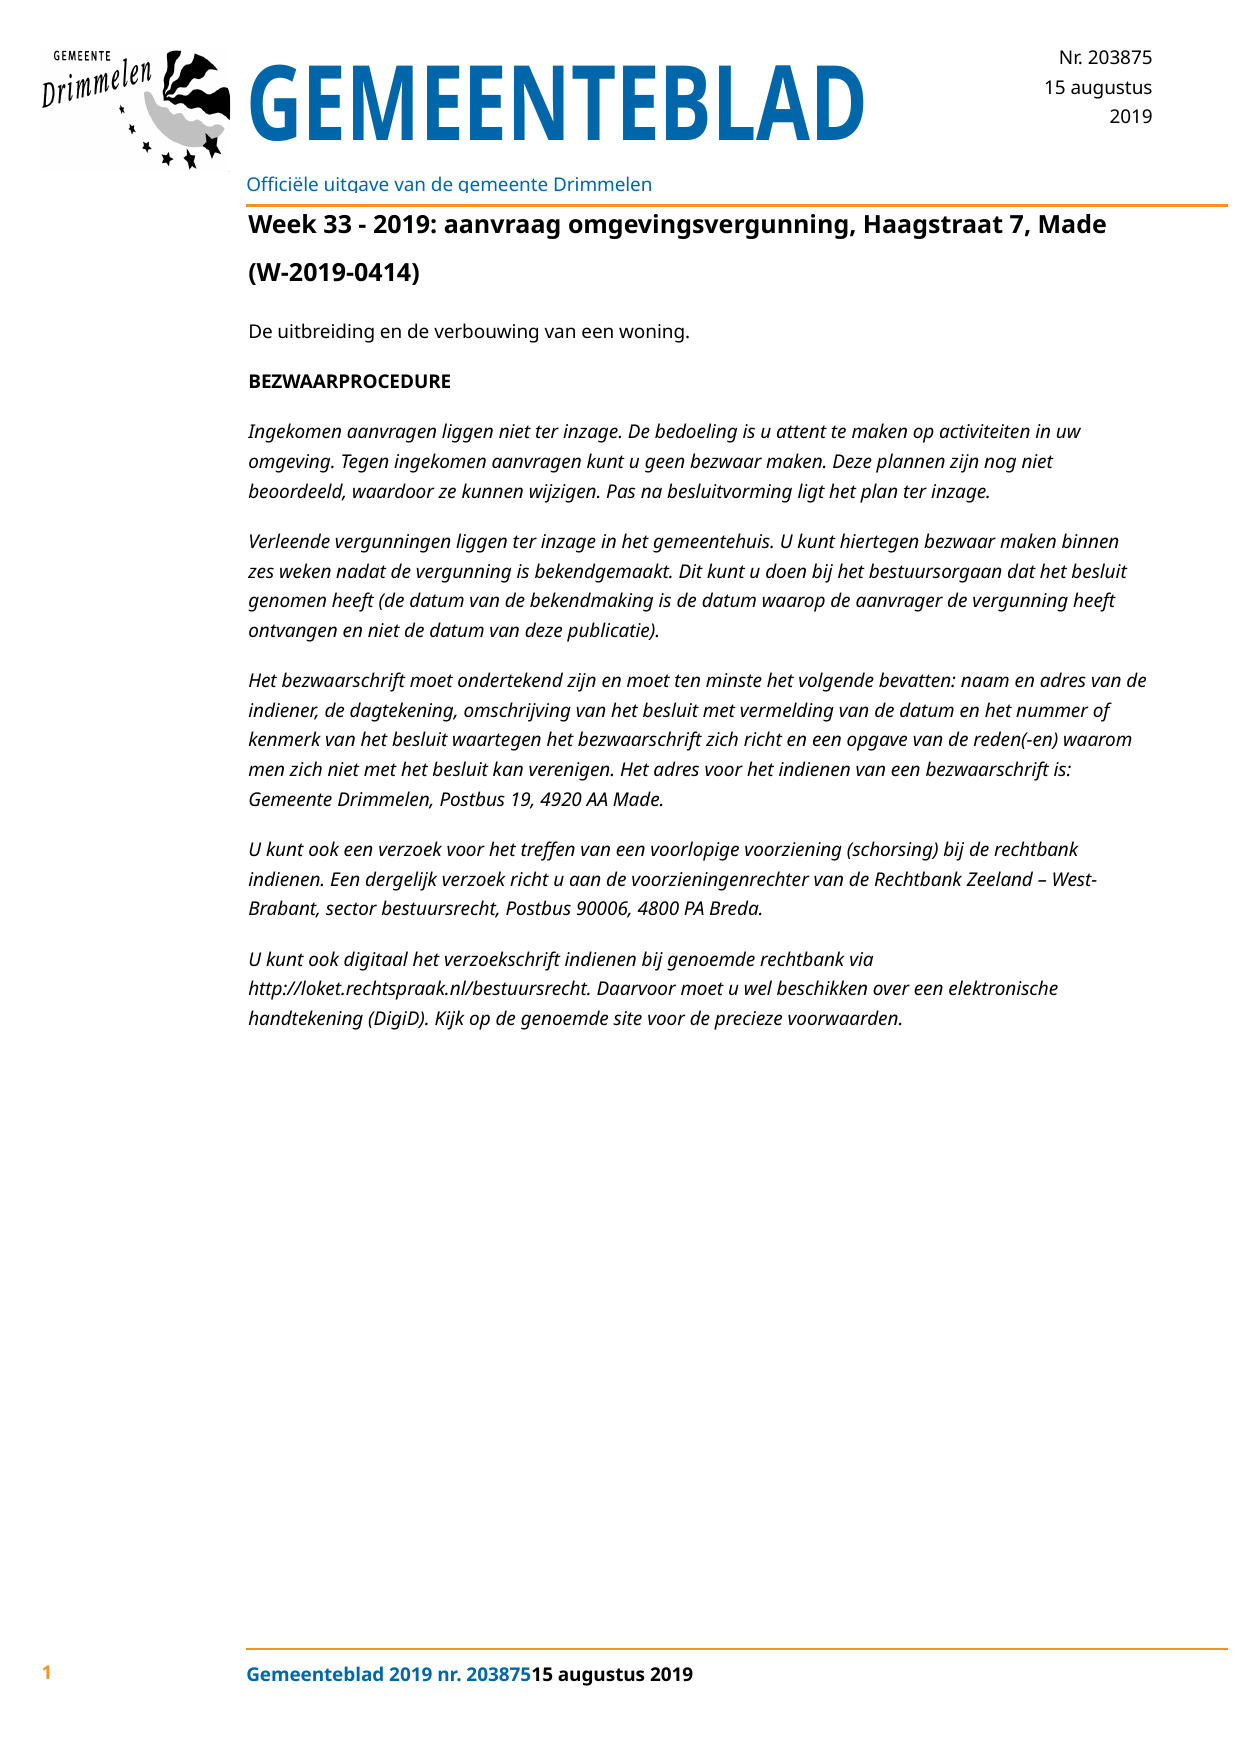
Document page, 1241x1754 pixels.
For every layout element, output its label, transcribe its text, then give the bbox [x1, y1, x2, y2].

text De uitbreiding en de verbouwing van een woning. [248, 318, 1152, 344]
picture [41, 47, 231, 172]
text U kunt ook een verzoek voor het treffen van een voorlopige voorziening (schorsing) bij de rechtbank indienen. Een dergelijk verzoek richt u aan de voorzieningenrechter van de Rechtbank Zeeland – West-Brabant, sector bestuursrecht, Postbus 90006, 4800 PA Breda. [248, 836, 1152, 921]
text Ingekomen aanvragen liggen niet ter inzage. De bedoeling is u attent te maken op activiteiten in uw omgeving. Tegen ingekomen aanvragen kunt u geen bezwaar maken. Deze plannen zijn nog niet beoordeeld, waardoor ze kunnen wijzigen. Pas na besluitvorming ligt het plan ter inzage. [248, 419, 1152, 504]
text U kunt ook digitaal het verzoekschrift indienen bij genoemde rechtbank via http://loket.rechtspraak.nl/bestuursrecht. Daarvoor moet u wel beschikken over een elektronische handtekening (DigiD). Kijk op de genoemde site voor de precieze voorwaarden. [248, 946, 1152, 1031]
text Het bezwaarschrift moet ondertekend zijn en moet ten minste het volgende bevatten: naam en adres van de indiener, de dagtekening, omschrijving van het besluit met vermelding van de datum en het nummer of kenmerk van het besluit waartegen het bezwaarschrift zich richt en een opgave van de reden(-en) waarom men zich niet met het besluit kan verenigen. Het adres voor het indienen van een bezwaarschrift is: Gemeente Drimmelen, Postbus 19, 4920 AA Made. [248, 667, 1152, 812]
text Week 33 - 2019: aanvraag omgevingsvergunning, Haagstraat 7, Made (W-2019-0414) [248, 207, 1152, 288]
text Verleende vergunningen liggen ter inzage in het gemeentehuis. U kunt hiertegen bezwaar maken binnen zes weken nadat de vergunning is bekendgemaakt. Dit kunt u doen bij het bestuursorgaan dat het besluit genomen heeft (de datum van de bekendmaking is de datum waarop de aanvrager de vergunning heeft ontvangen en niet de datum van deze publicatie). [248, 528, 1152, 643]
text BEZWAARPROCEDURE [248, 368, 1152, 394]
